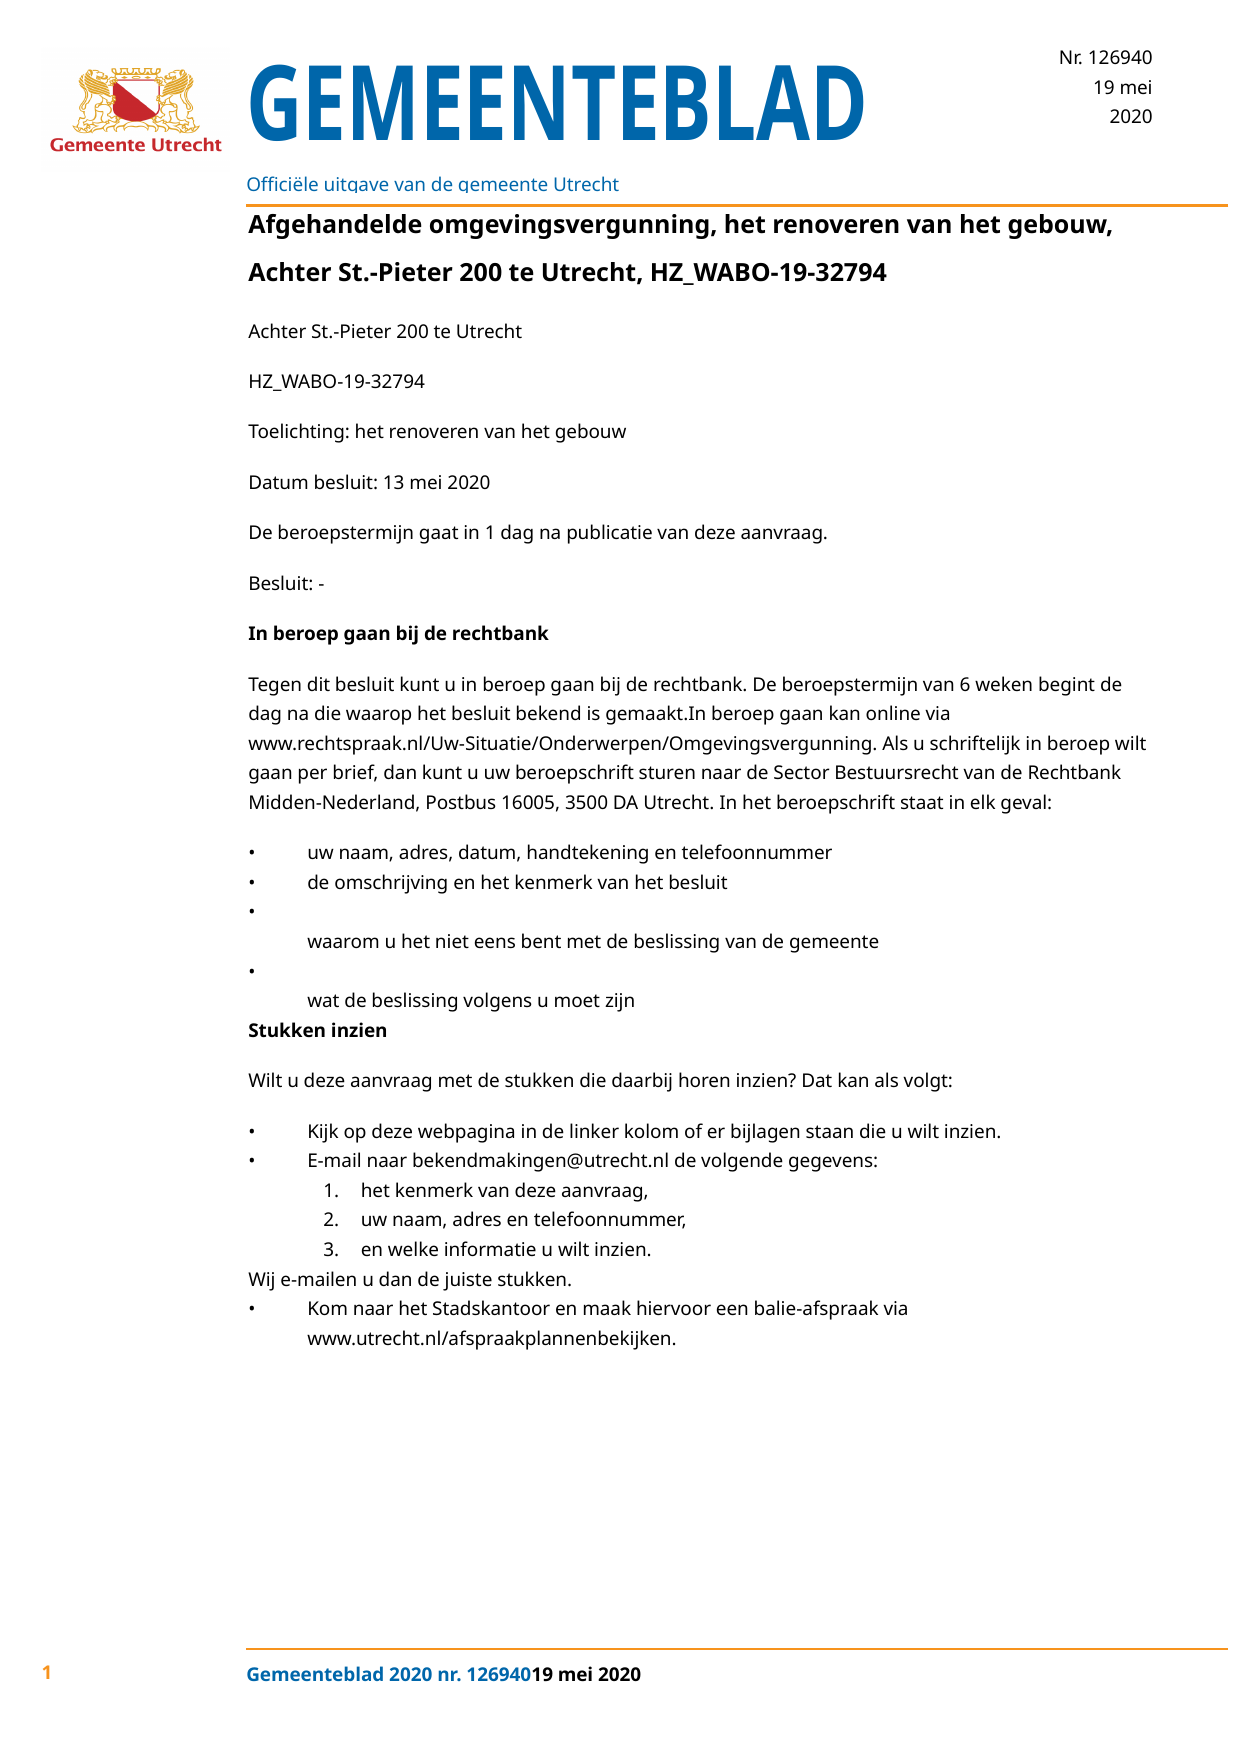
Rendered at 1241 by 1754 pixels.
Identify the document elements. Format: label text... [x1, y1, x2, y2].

text Wij e-mailen u dan de juiste stukken. [248, 1266, 1152, 1292]
list wat de beslissing volgens u moet zijn [248, 987, 1152, 1013]
text Wilt u deze aanvraag met de stukken die daarbij horen inzien? Dat kan als volgt: [248, 1067, 1152, 1093]
list Kijk op deze webpagina in de linker kolom of er bijlagen staan die u wilt inzien. [248, 1118, 1152, 1144]
list en welke informatie u wilt inzien. [323, 1236, 1152, 1262]
text Datum besluit: 13 mei 2020 [248, 469, 1152, 495]
text Toelichting: het renoveren van het gebouw [248, 419, 1152, 444]
list de omschrijving en het kenmerk van het besluit [248, 869, 1152, 895]
list Kom naar het Stadskantoor en maak hiervoor een balie-afspraak via www.utrecht.nl/afspraakplannenbekijken. [248, 1295, 1152, 1351]
text HZ_WABO-19-32794 [248, 368, 1152, 394]
list het kenmerk van deze aanvraag, [323, 1177, 1152, 1203]
text Besluit: - [248, 570, 1152, 596]
text Achter St.-Pieter 200 te Utrecht [248, 318, 1152, 344]
text Stukken inzien [248, 1017, 1152, 1043]
picture [41, 47, 231, 172]
text Tegen dit besluit kunt u in beroep gaan bij de rechtbank. De beroepstermijn van 6 weken begint de dag na die waarop het besluit bekend is gemaakt.In beroep gaan kan online via www.rechtspraak.nl/Uw-Situatie/Onderwerpen/Omgevingsvergunning. Als u schriftelijk in beroep wilt gaan per brief, dan kunt u uw beroepschrift sturen naar de Sector Bestuursrecht van de Rechtbank Midden-Nederland, Postbus 16005, 3500 DA Utrecht. In het beroepschrift staat in elk geval: [248, 671, 1152, 815]
list uw naam, adres en telefoonnummer, [323, 1207, 1152, 1232]
text Afgehandelde omgevingsvergunning, het renoveren van het gebouw, Achter St.-Pieter 200 te Utrecht, HZ_WABO-19-32794 [248, 207, 1152, 288]
list E-mail naar bekendmakingen@utrecht.nl de volgende gegevens: [248, 1147, 1152, 1173]
text De beroepstermijn gaat in 1 dag na publicatie van deze aanvraag. [248, 519, 1152, 545]
text In beroep gaan bij de rechtbank [248, 620, 1152, 646]
list uw naam, adres, datum, handtekening en telefoonnummer [248, 839, 1152, 865]
list waarom u het niet eens bent met de beslissing van de gemeente [248, 928, 1152, 954]
